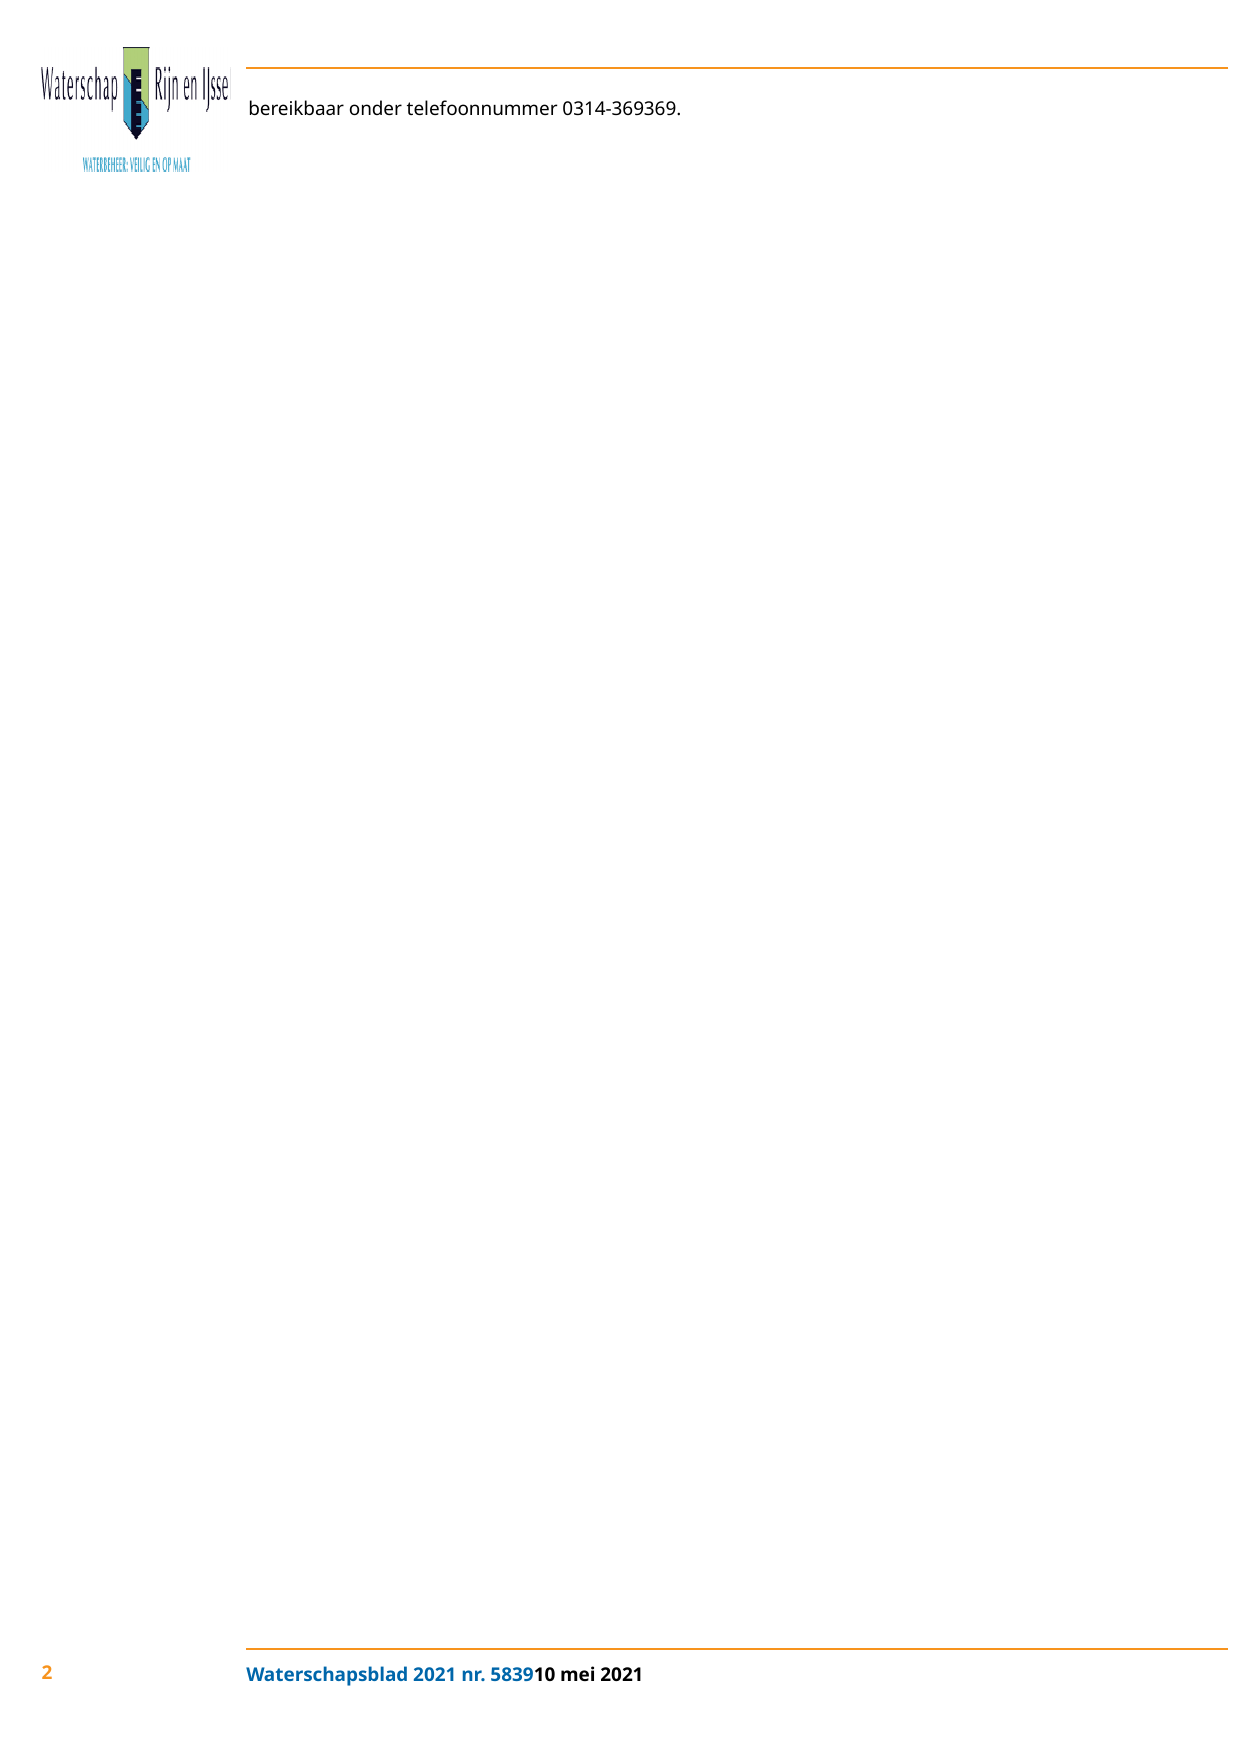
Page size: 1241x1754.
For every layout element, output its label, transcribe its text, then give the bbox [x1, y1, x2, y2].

picture [41, 47, 231, 172]
text bereikbaar onder telefoonnummer 0314-369369. [248, 95, 1152, 121]
